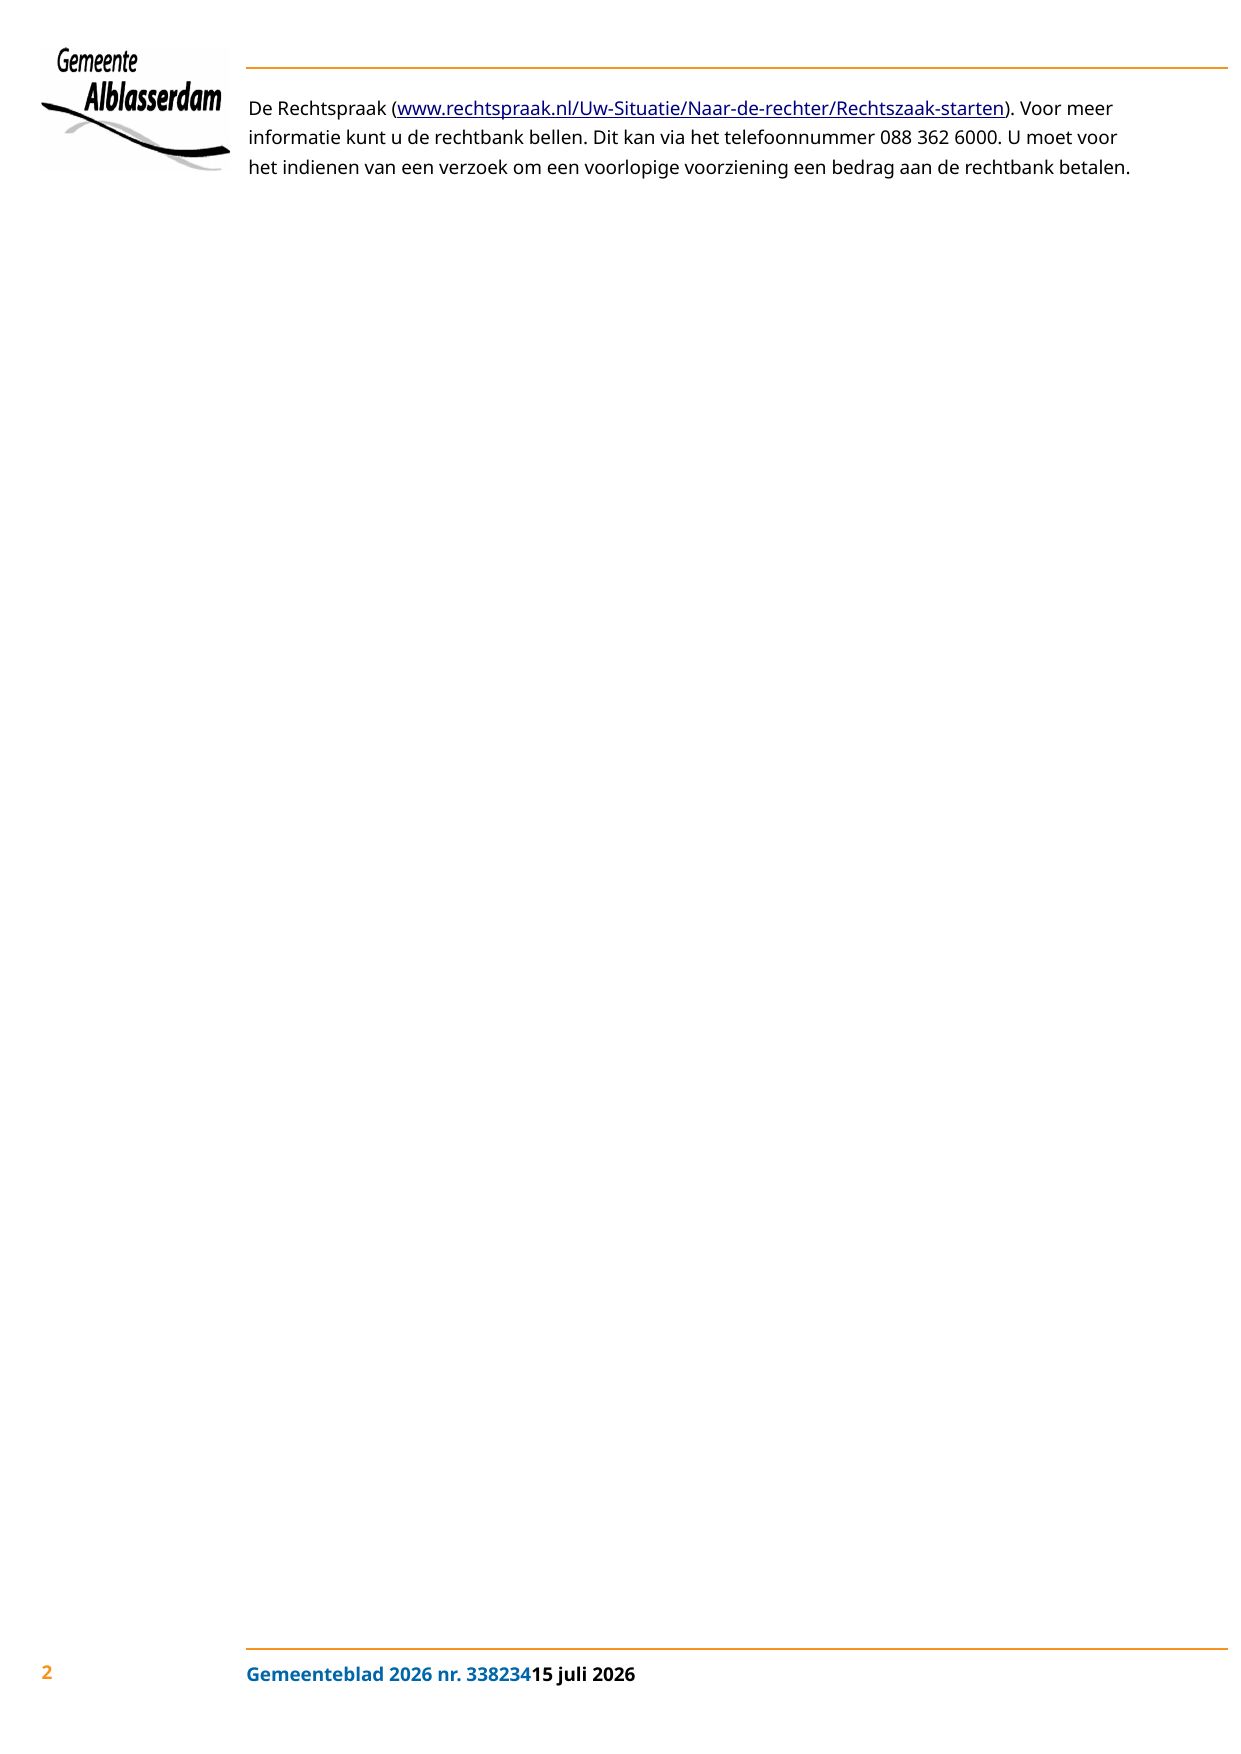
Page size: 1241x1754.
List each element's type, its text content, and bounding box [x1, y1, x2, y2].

picture [41, 47, 231, 172]
text De Rechtspraak (www.rechtspraak.nl/Uw-Situatie/Naar-de-rechter/Rechtszaak-starten). Voor meer informatie kunt u de rechtbank bellen. Dit kan via het telefoonnummer 088 362 6000. U moet voor het indienen van een verzoek om een voorlopige voorziening een bedrag aan de rechtbank betalen. [248, 95, 1152, 180]
